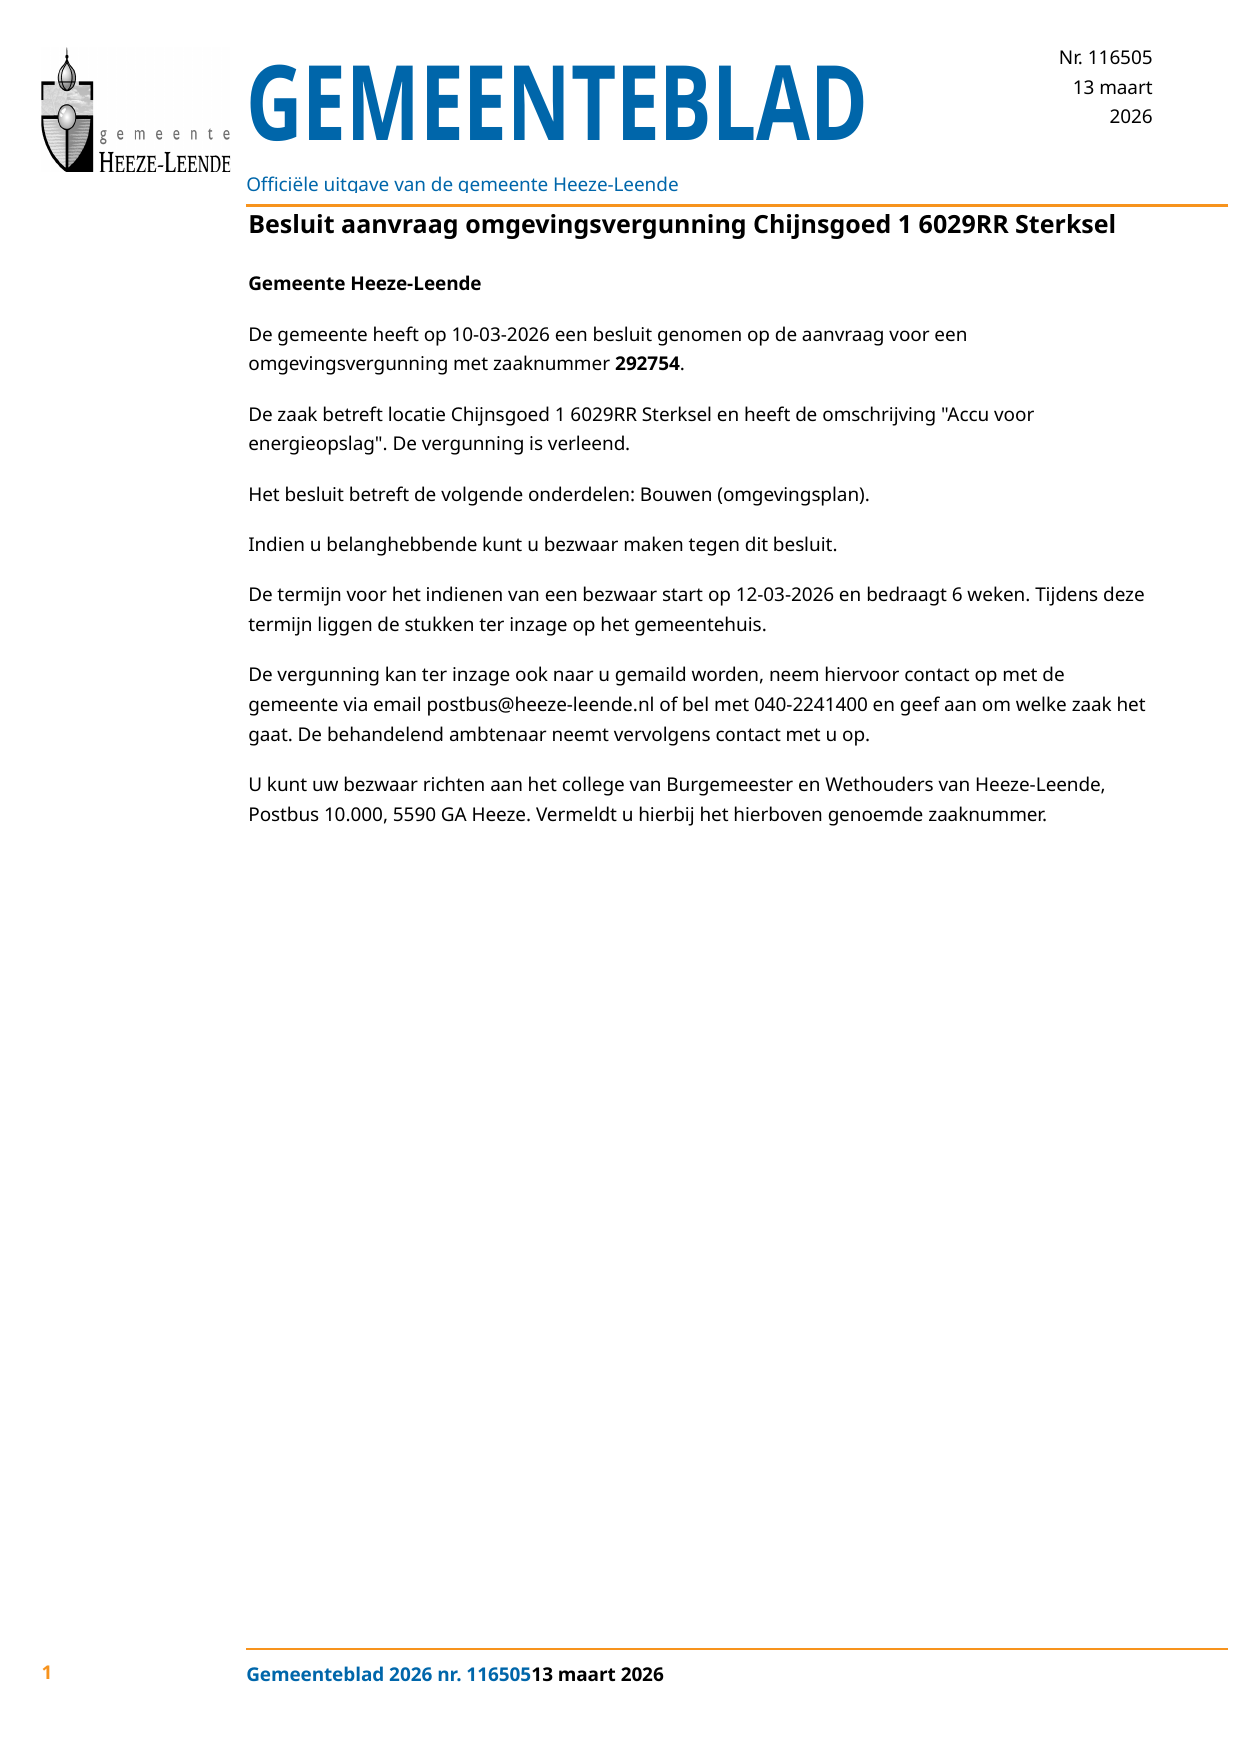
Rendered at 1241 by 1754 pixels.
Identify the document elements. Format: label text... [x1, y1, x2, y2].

picture [41, 47, 231, 172]
text De vergunning kan ter inzage ook naar u gemaild worden, neem hiervoor contact op met de gemeente via email postbus@heeze-leende.nl of bel met 040-2241400 en geef aan om welke zaak het gaat. De behandelend ambtenaar neemt vervolgens contact met u op. [248, 662, 1152, 746]
text De gemeente heeft op 10-03-2026 een besluit genomen op de aanvraag voor een omgevingsvergunning met zaaknummer 292754. [248, 321, 1152, 376]
text De zaak betreft locatie Chijnsgoed 1 6029RR Sterksel en heeft de omschrijving "Accu voor energieopslag". De vergunning is verleend. [248, 401, 1152, 456]
text U kunt uw bezwaar richten aan het college van Burgemeester en Wethouders van Heeze-Leende, Postbus 10.000, 5590 GA Heeze. Vermeldt u hierbij het hierboven genoemde zaaknummer. [248, 771, 1152, 826]
text Gemeente Heeze-Leende [248, 270, 1152, 296]
text Het besluit betreft de volgende onderdelen: Bouwen (omgevingsplan). [248, 481, 1152, 506]
text Indien u belanghebbende kunt u bezwaar maken tegen dit besluit. [248, 531, 1152, 557]
text De termijn voor het indienen van een bezwaar start op 12-03-2026 en bedraagt 6 weken. Tijdens deze termijn liggen de stukken ter inzage op het gemeentehuis. [248, 582, 1152, 637]
text Besluit aanvraag omgevingsvergunning Chijnsgoed 1 6029RR Sterksel [248, 207, 1152, 241]
